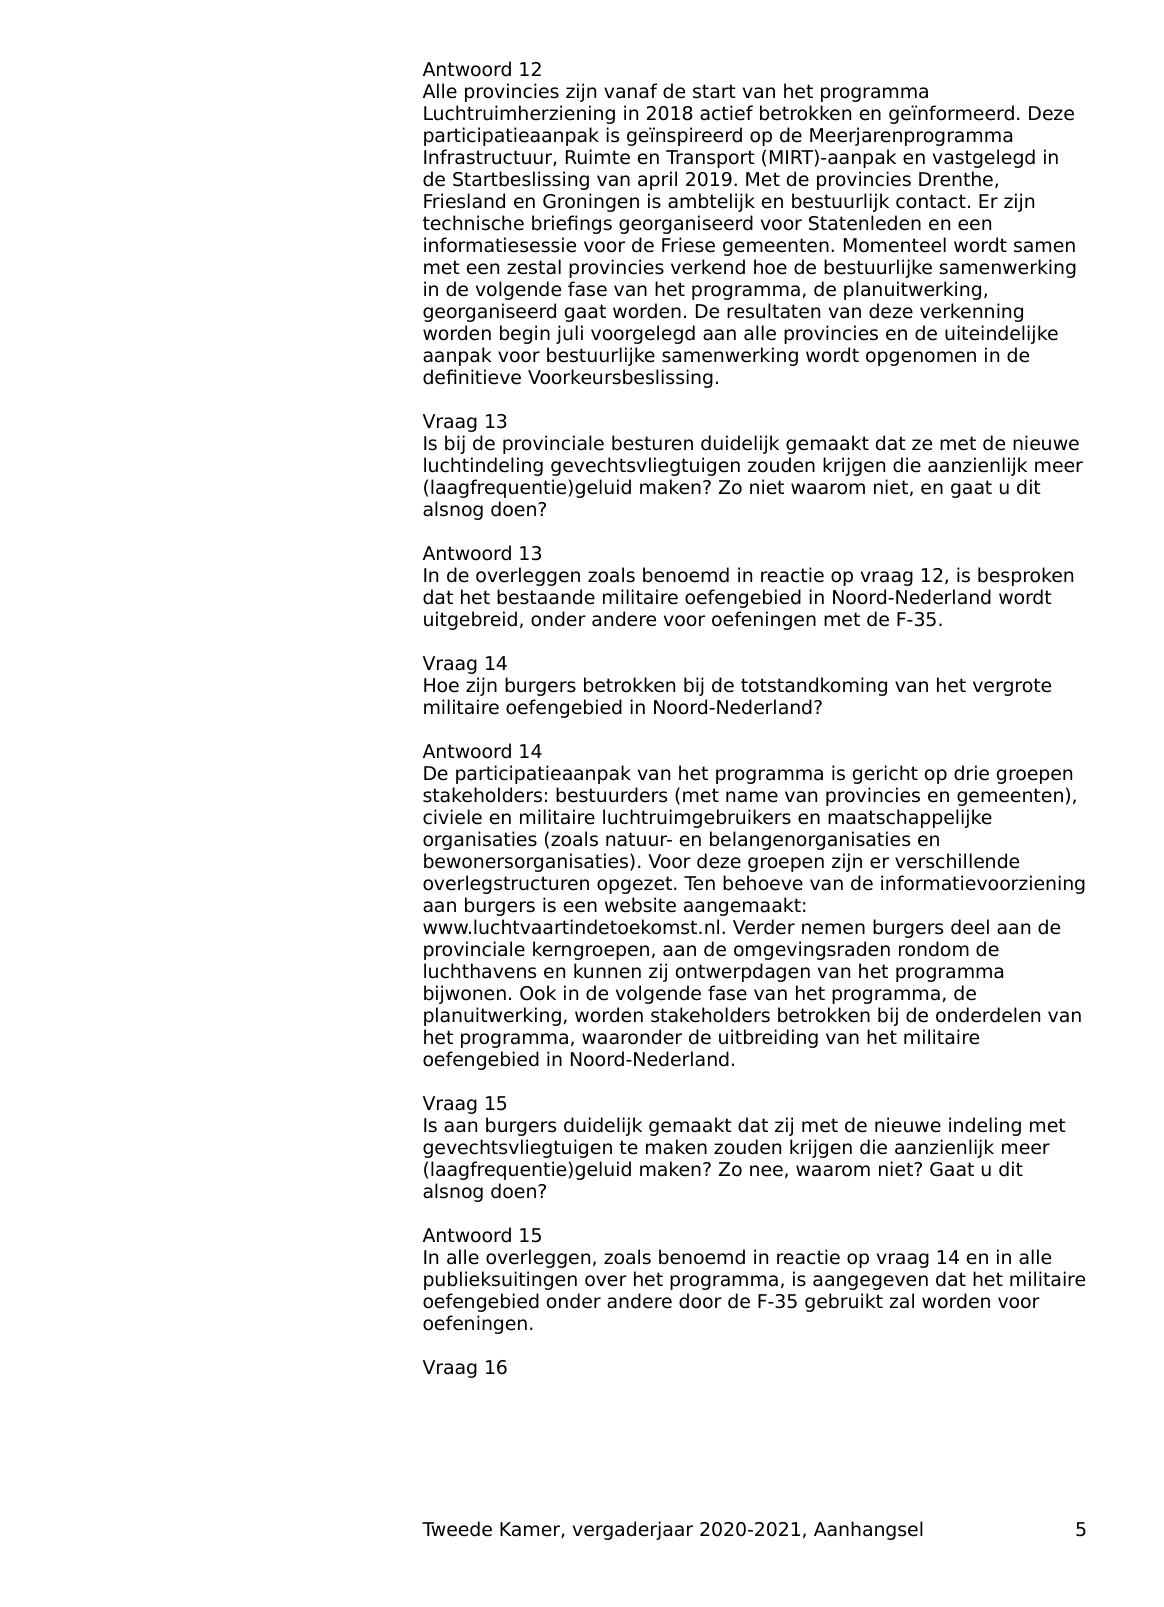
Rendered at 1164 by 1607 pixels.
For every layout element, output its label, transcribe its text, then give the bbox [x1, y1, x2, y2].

text Vraag 14 [422, 653, 1087, 675]
text In alle overleggen, zoals benoemd in reactie op vraag 14 en in alle publieksuitingen over het programma, is aangegeven dat het militaire oefengebied onder andere door de F-35 gebruikt zal worden voor oefeningen. [422, 1247, 1087, 1335]
text Vraag 16 [422, 1357, 1087, 1379]
text Antwoord 15 [422, 1225, 1087, 1247]
text Vraag 15 [422, 1093, 1087, 1115]
text De participatieaanpak van het programma is gericht op drie groepen stakeholders: bestuurders (met name van provincies en gemeenten), civiele en militaire luchtruimgebruikers en maatschappelijke organisaties (zoals natuur- en belangenorganisaties en bewonersorganisaties). Voor deze groepen zijn er verschillende overlegstructuren opgezet. Ten behoeve van de informatievoorziening aan burgers is een website aangemaakt: www.luchtvaartindetoekomst.nl. Verder nemen burgers deel aan de provinciale kerngroepen, aan de omgevingsraden rondom de luchthavens en kunnen zij ontwerpdagen van het programma bijwonen. Ook in de volgende fase van het programma, de planuitwerking, worden stakeholders betrokken bij de onderdelen van het programma, waaronder de uitbreiding van het militaire oefengebied in Noord-Nederland. [422, 763, 1087, 1071]
text Is aan burgers duidelijk gemaakt dat zij met de nieuwe indeling met gevechtsvliegtuigen te maken zouden krijgen die aanzienlijk meer (laagfrequentie)geluid maken? Zo nee, waarom niet? Gaat u dit alsnog doen? [422, 1115, 1087, 1203]
text Antwoord 13 [422, 543, 1087, 565]
text Antwoord 12 [422, 59, 1087, 81]
text Hoe zijn burgers betrokken bij de totstandkoming van het vergrote militaire oefengebied in Noord-Nederland? [422, 675, 1087, 719]
text Antwoord 14 [422, 741, 1087, 763]
text Vraag 13 [422, 411, 1087, 433]
text In de overleggen zoals benoemd in reactie op vraag 12, is besproken dat het bestaande militaire oefengebied in Noord-Nederland wordt uitgebreid, onder andere voor oefeningen met de F-35. [422, 565, 1087, 631]
text Alle provincies zijn vanaf de start van het programma Luchtruimherziening in 2018 actief betrokken en geïnformeerd. Deze participatieaanpak is geïnspireerd op de Meerjarenprogramma Infrastructuur, Ruimte en Transport (MIRT)-aanpak en vastgelegd in de Startbeslissing van april 2019. Met de provincies Drenthe, Friesland en Groningen is ambtelijk en bestuurlijk contact. Er zijn technische briefings georganiseerd voor Statenleden en een informatiesessie voor de Friese gemeenten. Momenteel wordt samen met een zestal provincies verkend hoe de bestuurlijke samenwerking in de volgende fase van het programma, de planuitwerking, georganiseerd gaat worden. De resultaten van deze verkenning worden begin juli voorgelegd aan alle provincies en de uiteindelijke aanpak voor bestuurlijke samenwerking wordt opgenomen in de definitieve Voorkeursbeslissing. [422, 81, 1087, 389]
text Is bij de provinciale besturen duidelijk gemaakt dat ze met de nieuwe luchtindeling gevechtsvliegtuigen zouden krijgen die aanzienlijk meer (laagfrequentie)geluid maken? Zo niet waarom niet, en gaat u dit alsnog doen? [422, 433, 1087, 521]
